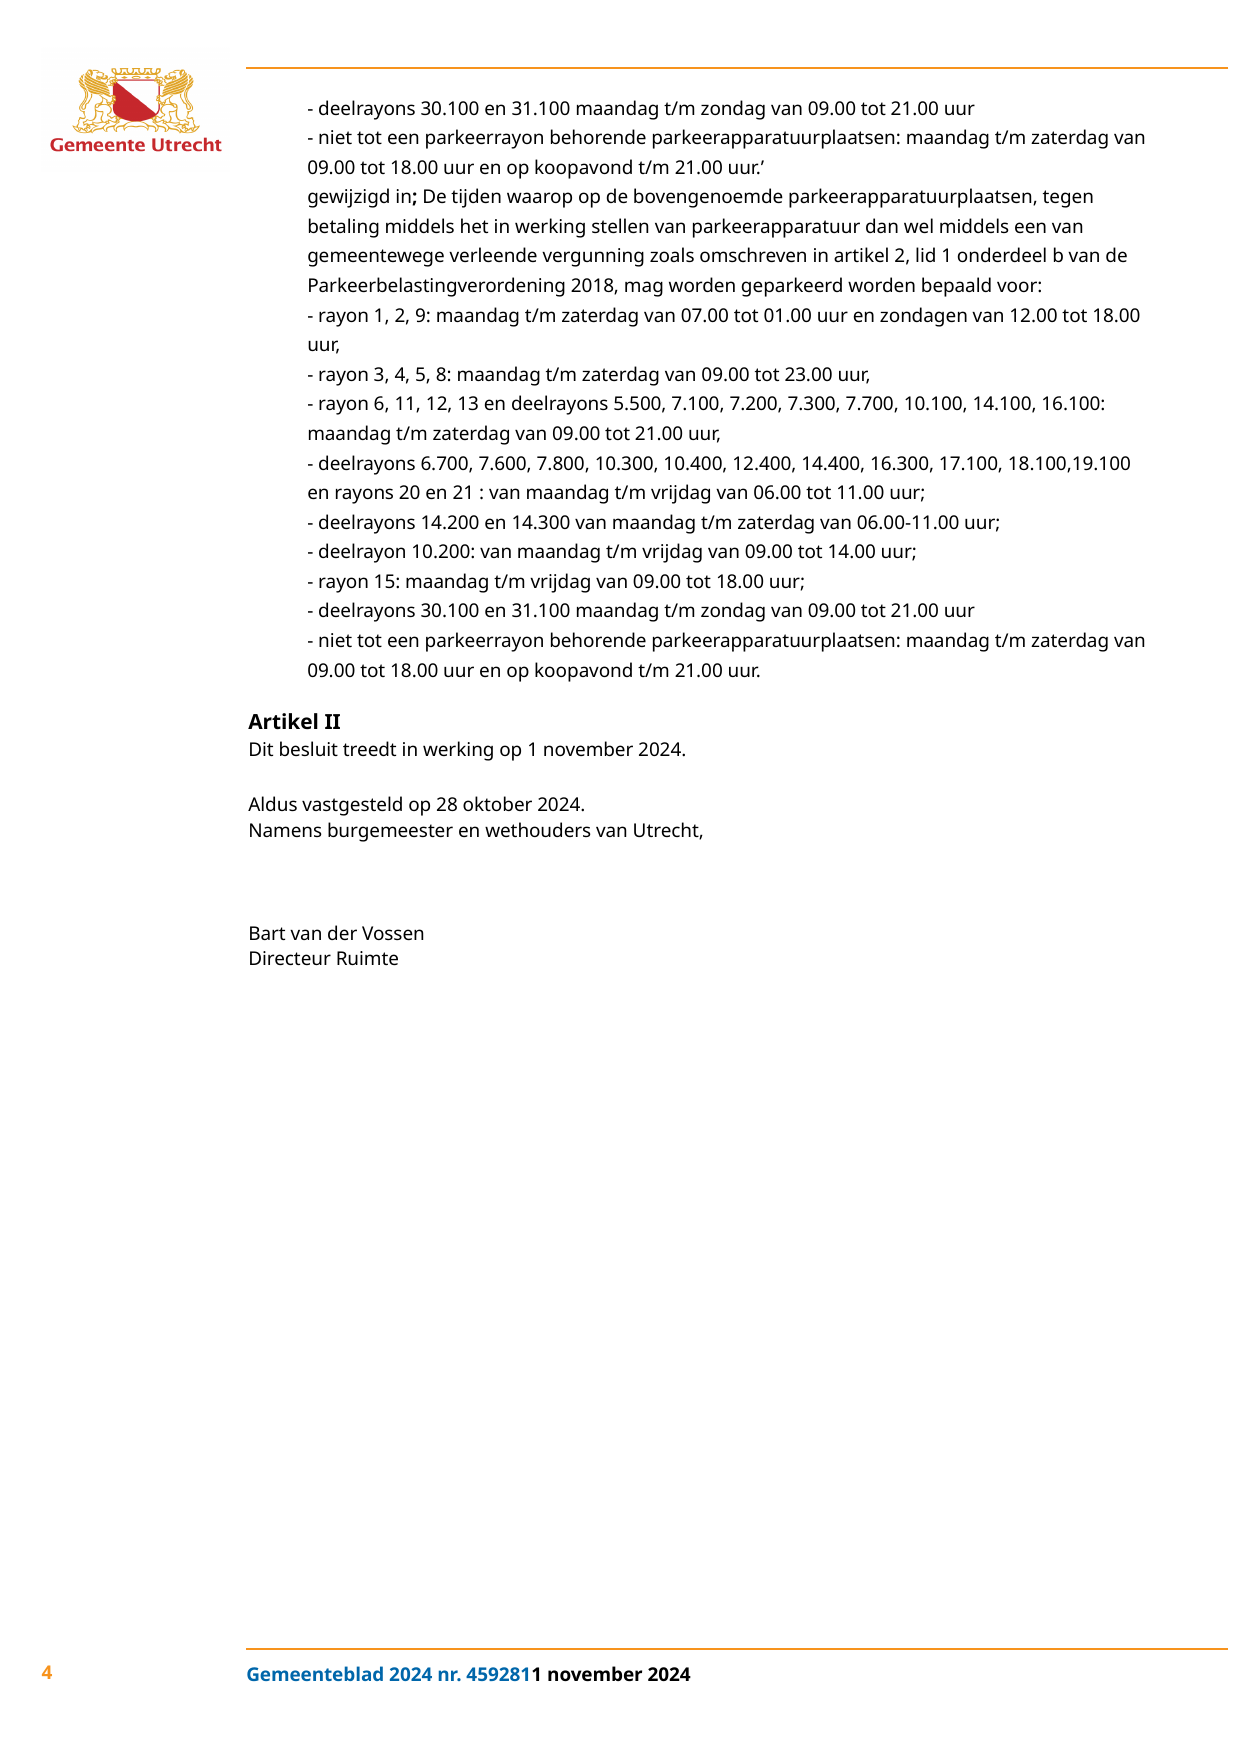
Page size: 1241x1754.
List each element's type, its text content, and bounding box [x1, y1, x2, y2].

list gewijzigd in; De tijden waarop op de bovengenoemde parkeerapparatuurplaatsen, tegen betaling middels het in werking stellen van parkeerapparatuur dan wel middels een van gemeentewege verleende vergunning zoals omschreven in artikel 2, lid 1 onderdeel b van de Parkeerbelastingverordening 2018, mag worden geparkeerd worden bepaald voor: [248, 183, 1152, 298]
list - rayon 6, 11, 12, 13 en deelrayons 5.500, 7.100, 7.200, 7.300, 7.700, 10.100, 14.100, 16.100: maandag t/m zaterdag van 09.00 tot 21.00 uur, [248, 391, 1152, 446]
text Namens burgemeester en wethouders van Utrecht, [248, 817, 1152, 842]
list - deelrayons 14.200 en 14.300 van maandag t/m zaterdag van 06.00-11.00 uur; [248, 509, 1152, 535]
list - rayon 1, 2, 9: maandag t/m zaterdag van 07.00 tot 01.00 uur en zondagen van 12.00 tot 18.00 uur, [248, 302, 1152, 357]
list - deelrayons 6.700, 7.600, 7.800, 10.300, 10.400, 12.400, 14.400, 16.300, 17.100, 18.100,19.100 en rayons 20 en 21 : van maandag t/m vrijdag van 06.00 tot 11.00 uur; [248, 450, 1152, 505]
text Dit besluit treedt in werking op 1 november 2024. [248, 736, 1152, 761]
list - rayon 15: maandag t/m vrijdag van 09.00 tot 18.00 uur; [248, 568, 1152, 594]
text Aldus vastgesteld op 28 oktober 2024. [248, 791, 1152, 817]
list - deelrayon 10.200: van maandag t/m vrijdag van 09.00 tot 14.00 uur; [248, 538, 1152, 564]
text Artikel II [248, 707, 1152, 736]
text Bart van der Vossen [248, 920, 1152, 945]
list - rayon 3, 4, 5, 8: maandag t/m zaterdag van 09.00 tot 23.00 uur, [248, 361, 1152, 387]
list - deelrayons 30.100 en 31.100 maandag t/m zondag van 09.00 tot 21.00 uur [248, 95, 1152, 121]
list - niet tot een parkeerrayon behorende parkeerapparatuurplaatsen: maandag t/m zaterdag van 09.00 tot 18.00 uur en op koopavond t/m 21.00 uur. [248, 627, 1152, 683]
text Directeur Ruimte [248, 945, 1152, 971]
picture [41, 47, 231, 172]
list - niet tot een parkeerrayon behorende parkeerapparatuurplaatsen: maandag t/m zaterdag van 09.00 tot 18.00 uur en op koopavond t/m 21.00 uur.’ [248, 124, 1152, 180]
list - deelrayons 30.100 en 31.100 maandag t/m zondag van 09.00 tot 21.00 uur [248, 598, 1152, 623]
